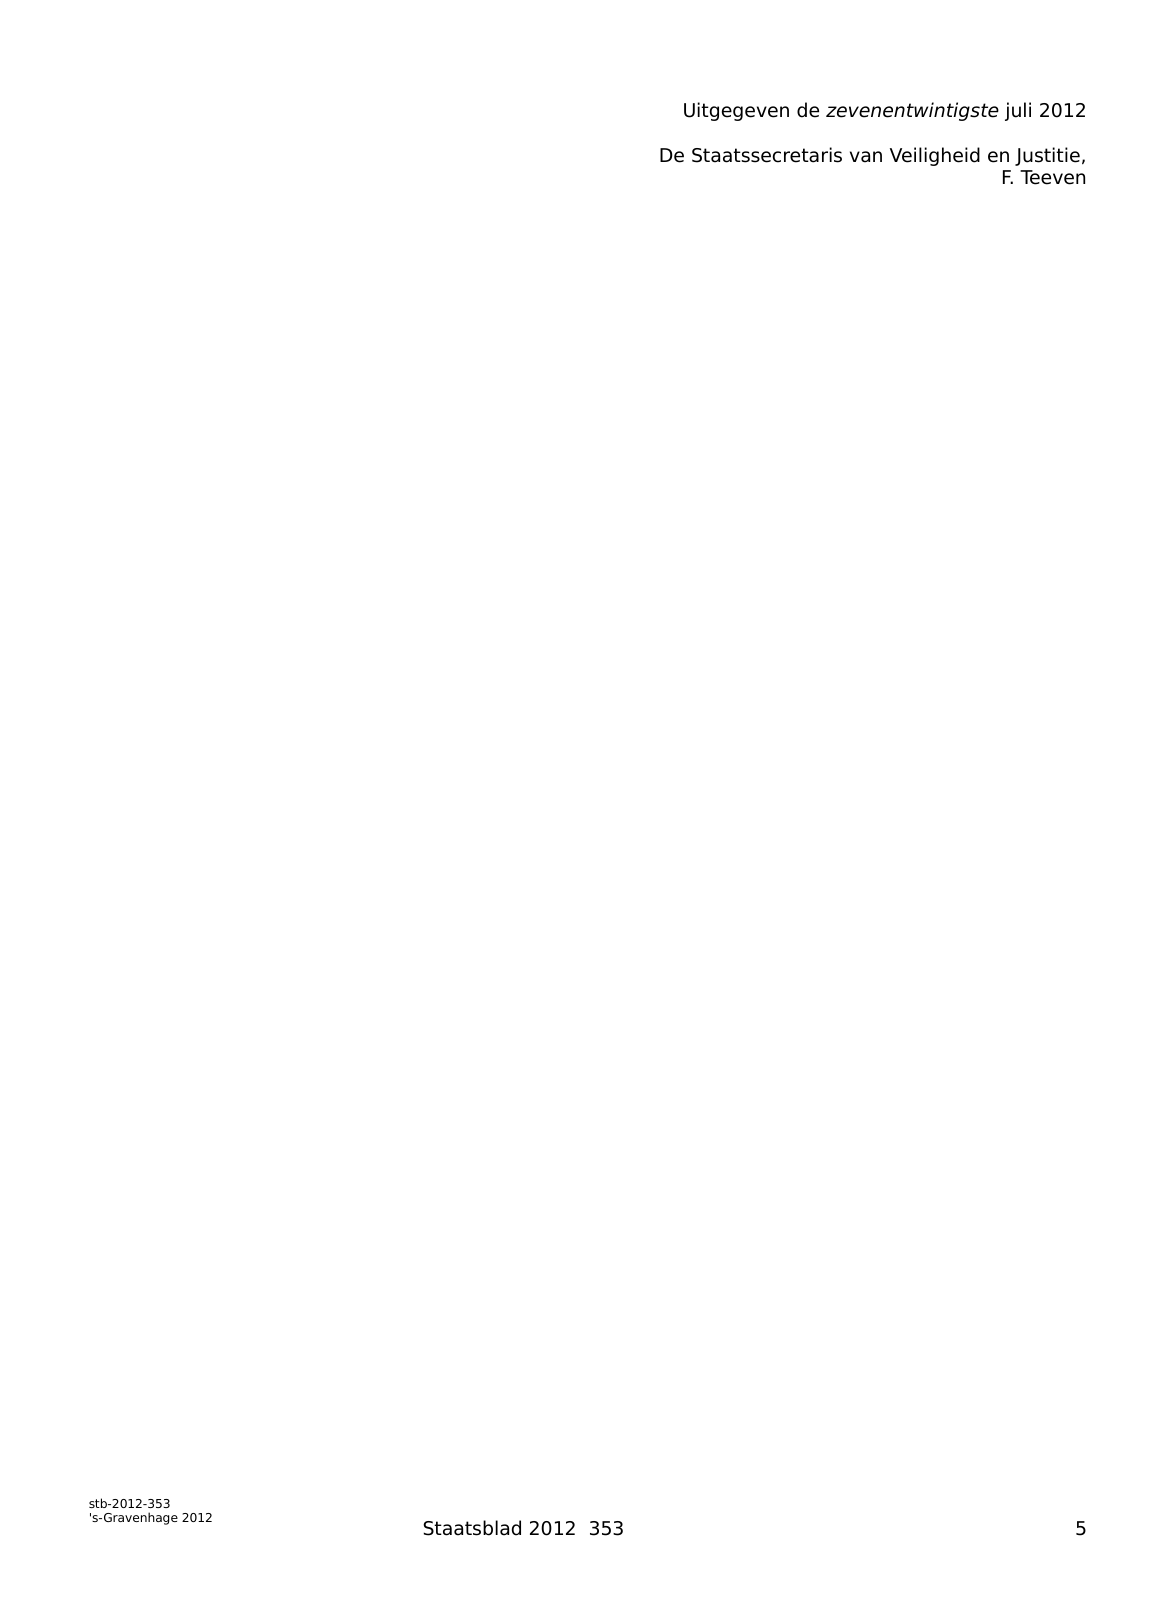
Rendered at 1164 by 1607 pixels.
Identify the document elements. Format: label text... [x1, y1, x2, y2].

text 's-Gravenhage 2012 [88, 1511, 323, 1525]
text stb-2012-353 [88, 1497, 323, 1511]
text De Staatssecretaris van Veiligheid en Justitie, F. Teeven [422, 144, 1087, 188]
text Uitgegeven de zevenentwintigste juli 2012 [422, 100, 1087, 122]
